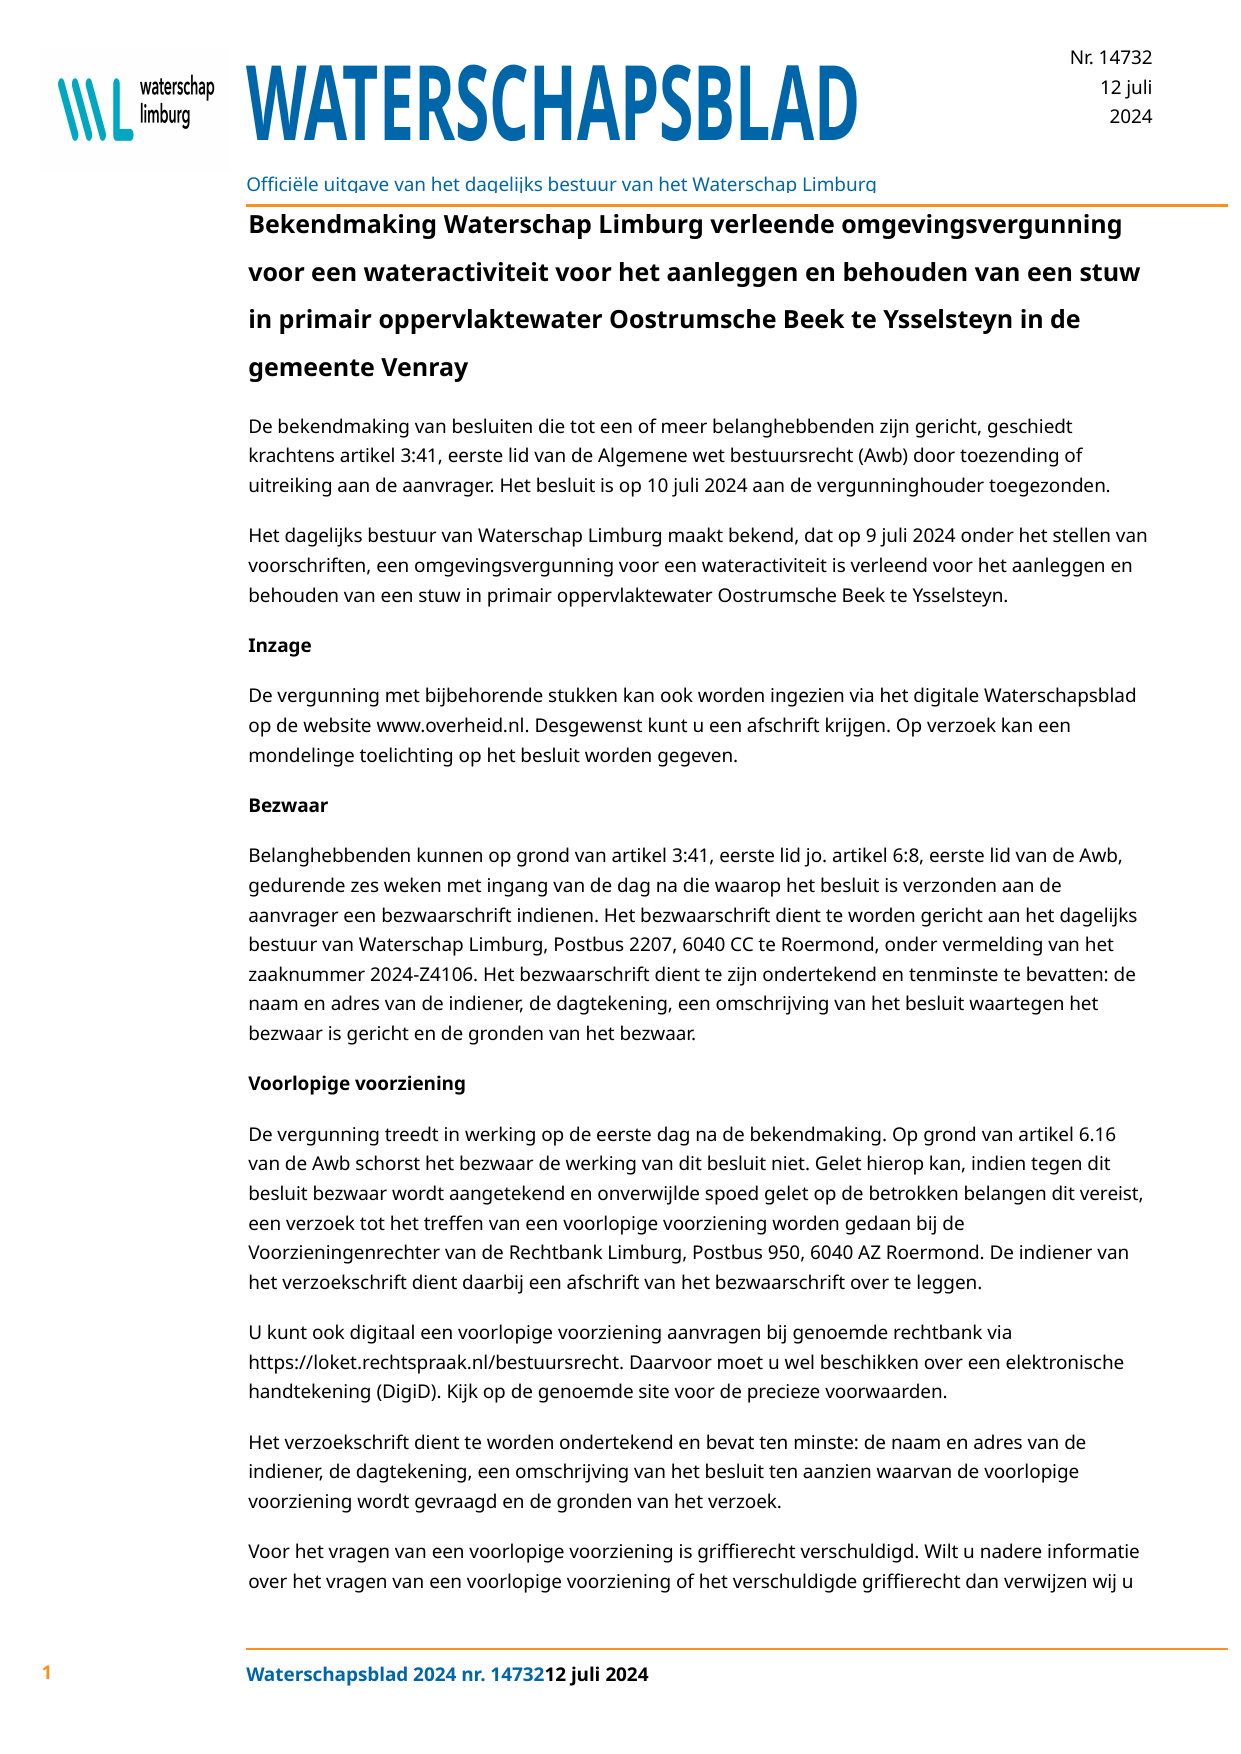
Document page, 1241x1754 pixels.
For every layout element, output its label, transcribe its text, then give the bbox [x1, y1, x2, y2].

text De bekendmaking van besluiten die tot een of meer belanghebbenden zijn gericht, geschiedt krachtens artikel 3:41, eerste lid van de Algemene wet bestuursrecht (Awb) door toezending of uitreiking aan de aanvrager. Het besluit is op 10 juli 2024 aan de vergunninghouder toegezonden. [248, 413, 1152, 498]
picture [41, 47, 231, 172]
text Het verzoekschrift dient te worden ondertekend en bevat ten minste: de naam en adres van de indiener, de dagtekening, een omschrijving van het besluit ten aanzien waarvan de voorlopige voorziening wordt gevraagd en de gronden van het verzoek. [248, 1429, 1152, 1514]
text Het dagelijks bestuur van Waterschap Limburg maakt bekend, dat op 9 juli 2024 onder het stellen van voorschriften, een omgevingsvergunning voor een wateractiviteit is verleend voor het aanleggen en behouden van een stuw in primair oppervlaktewater Oostrumsche Beek te Ysselsteyn. [248, 523, 1152, 608]
text Bezwaar [248, 792, 1152, 818]
text De vergunning met bijbehorende stukken kan ook worden ingezien via het digitale Waterschapsblad op de website www.overheid.nl. Desgewenst kunt u een afschrift krijgen. Op verzoek kan een mondelinge toelichting op het besluit worden gegeven. [248, 683, 1152, 768]
text Bekendmaking Waterschap Limburg verleende omgevingsvergunning voor een wateractiviteit voor het aanleggen en behouden van een stuw in primair oppervlaktewater Oostrumsche Beek te Ysselsteyn in de gemeente Venray [248, 207, 1152, 384]
text Belanghebbenden kunnen op grond van artikel 3:41, eerste lid jo. artikel 6:8, eerste lid van de Awb, gedurende zes weken met ingang van de dag na die waarop het besluit is verzonden aan de aanvrager een bezwaarschrift indienen. Het bezwaarschrift dient te worden gericht aan het dagelijks bestuur van Waterschap Limburg, Postbus 2207, 6040 CC te Roermond, onder vermelding van het zaaknummer 2024-Z4106. Het bezwaarschrift dient te zijn ondertekend en tenminste te bevatten: de naam en adres van de indiener, de dagtekening, een omschrijving van het besluit waartegen het bezwaar is gericht en de gronden van het bezwaar. [248, 843, 1152, 1046]
text Voorlopige voorziening [248, 1071, 1152, 1096]
text Inzage [248, 632, 1152, 658]
text U kunt ook digitaal een voorlopige voorziening aanvragen bij genoemde rechtbank via https://loket.rechtspraak.nl/bestuursrecht. Daarvoor moet u wel beschikken over een elektronische handtekening (DigiD). Kijk op de genoemde site voor de precieze voorwaarden. [248, 1319, 1152, 1404]
text De vergunning treedt in werking op de eerste dag na de bekendmaking. Op grond van artikel 6.16 van de Awb schorst het bezwaar de werking van dit besluit niet. Gelet hierop kan, indien tegen dit besluit bezwaar wordt aangetekend en onverwijlde spoed gelet op de betrokken belangen dit vereist, een verzoek tot het treffen van een voorlopige voorziening worden gedaan bij de Voorzieningenrechter van de Rechtbank Limburg, Postbus 950, 6040 AZ Roermond. De indiener van het verzoekschrift dient daarbij een afschrift van het bezwaarschrift over te leggen. [248, 1121, 1152, 1295]
text Voor het vragen van een voorlopige voorziening is griffierecht verschuldigd. Wilt u nadere informatie over het vragen van een voorlopige voorziening of het verschuldigde griffierecht dan verwijzen wij u [248, 1538, 1152, 1594]
